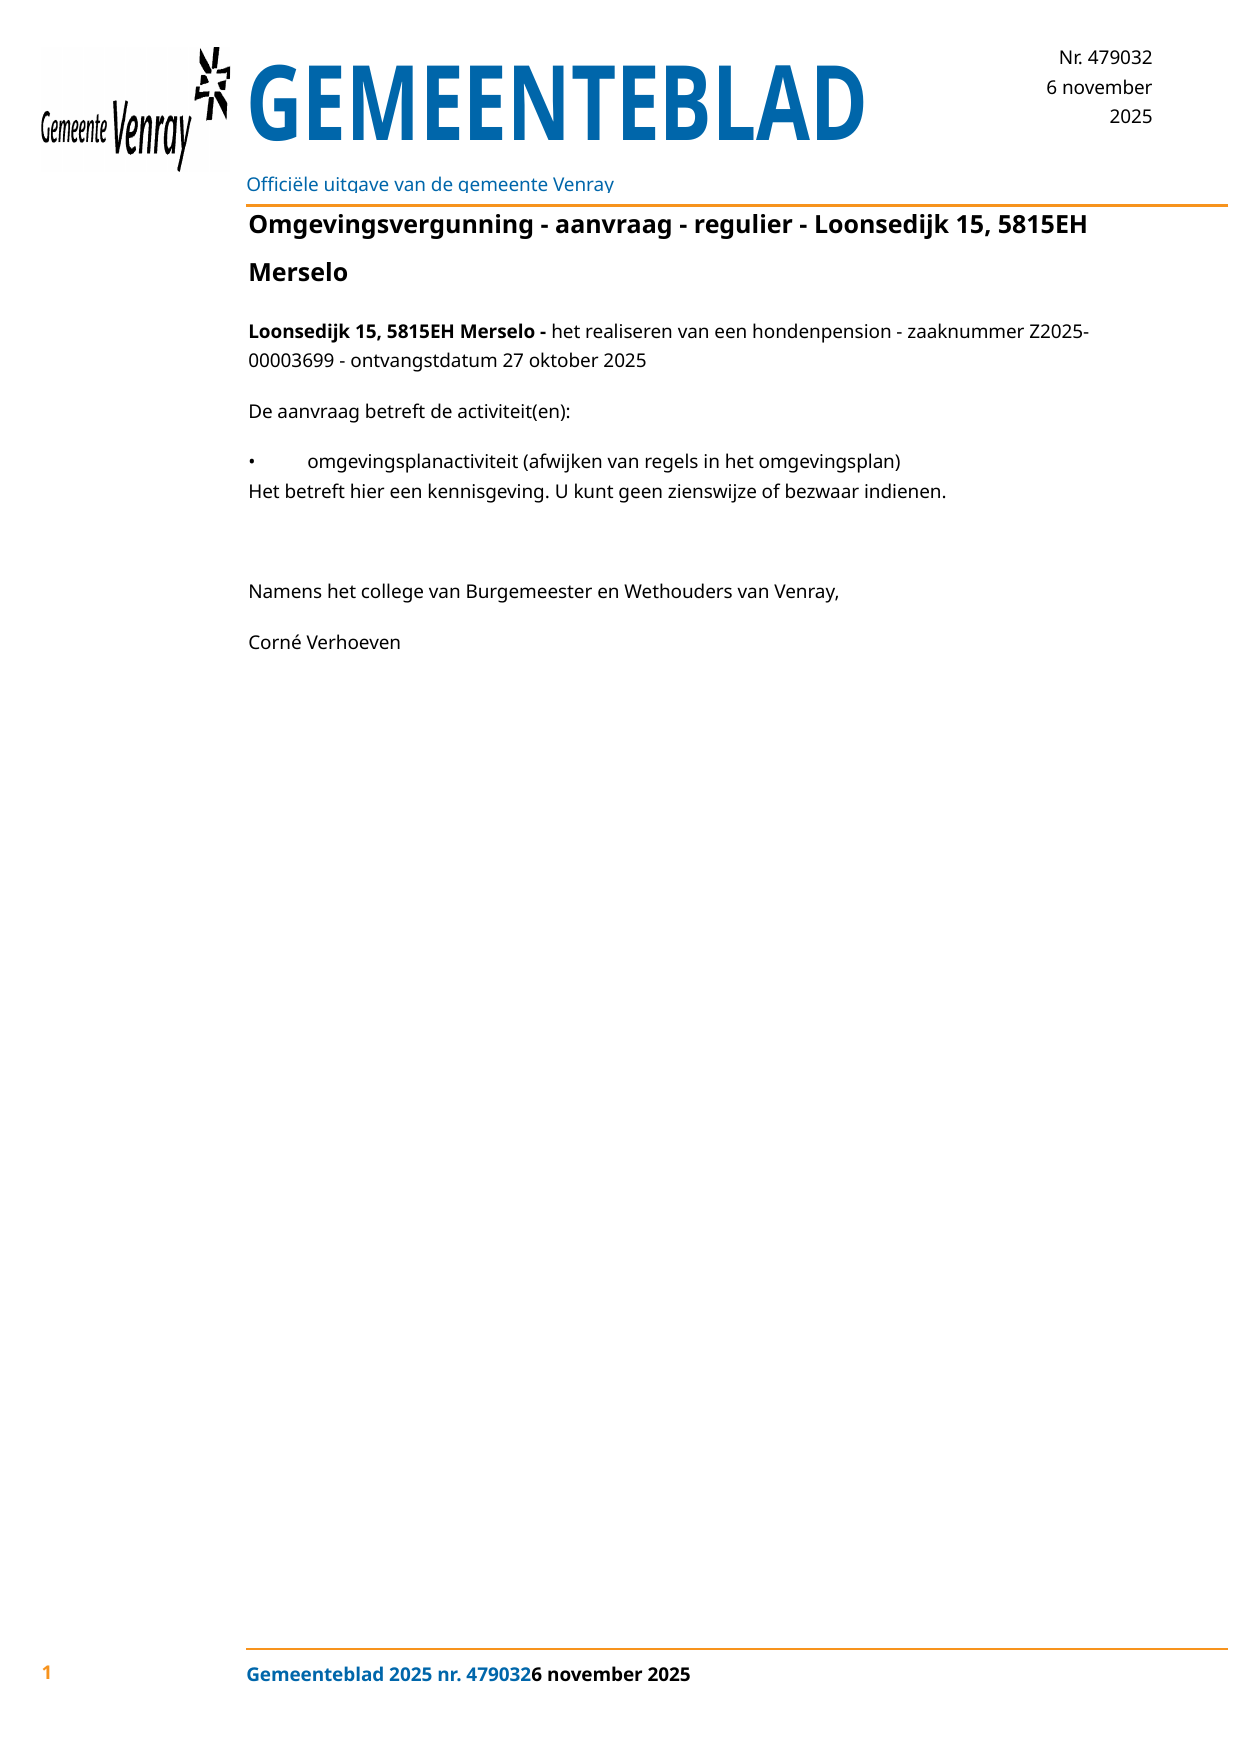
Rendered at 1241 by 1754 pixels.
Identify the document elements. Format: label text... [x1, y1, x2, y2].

text Het betreft hier een kennisgeving. U kunt geen zienswijze of bezwaar indienen. [248, 478, 1152, 504]
picture [41, 47, 231, 172]
text Corné Verhoeven [248, 629, 1152, 655]
text Omgevingsvergunning - aanvraag - regulier - Loonsedijk 15, 5815EH Merselo [248, 207, 1152, 288]
text Loonsedijk 15, 5815EH Merselo - het realiseren van een hondenpension - zaaknummer Z2025-00003699 - ontvangstdatum 27 oktober 2025 [248, 318, 1152, 373]
text Namens het college van Burgemeester en Wethouders van Venray, [248, 579, 1152, 604]
text De aanvraag betreft de activiteit(en): [248, 398, 1152, 424]
list omgevingsplanactiviteit (afwijken van regels in het omgevingsplan) [248, 448, 1152, 474]
